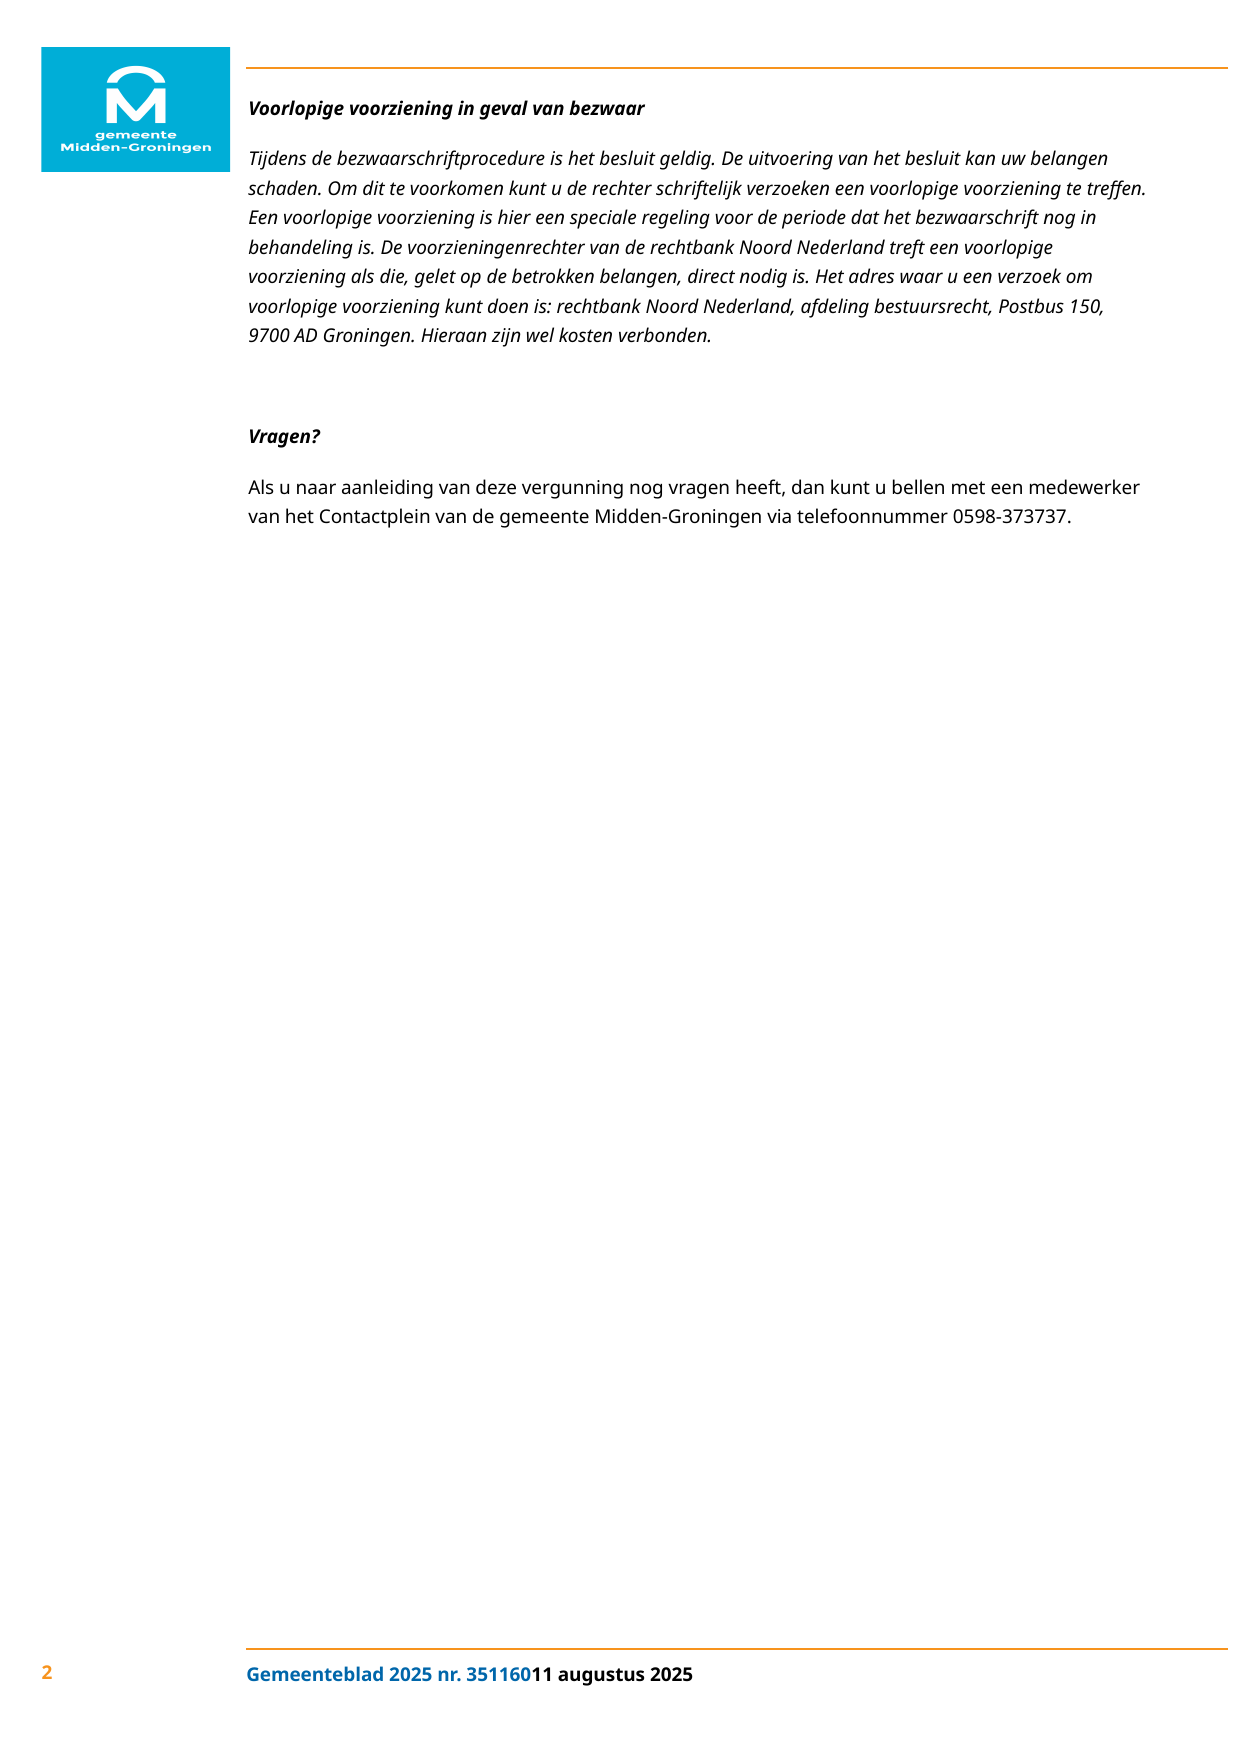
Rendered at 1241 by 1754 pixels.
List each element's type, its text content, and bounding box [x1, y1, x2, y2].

text Voorlopige voorziening in geval van bezwaar [248, 95, 1152, 121]
picture [184, 146, 190, 153]
picture [107, 89, 165, 122]
text Als u naar aanleiding van deze vergunning nog vragen heeft, dan kunt u bellen met een medewerker van het Contactplein van de gemeente Midden-Groningen via telefoonnummer 0598-373737. [248, 474, 1152, 529]
text Tijdens de bezwaarschriftprocedure is het besluit geldig. De uitvoering van het besluit kan uw belangen schaden. Om dit te voorkomen kunt u de rechter schriftelijk verzoeken een voorlopige voorziening te treffen. Een voorlopige voorziening is hier een speciale regeling voor de periode dat het bezwaarschrift nog in behandeling is. De voorzieningenrechter van de rechtbank Noord Nederland treft een voorlopige voorziening als die, gelet op de betrokken belangen, direct nodig is. Het adres waar u een verzoek om voorlopige voorziening kunt doen is: rechtbank Noord Nederland, afdeling bestuursrecht, Postbus 150, 9700 AD Groningen. Hieraan zijn wel kosten verbonden. [248, 145, 1152, 348]
text Vragen? [248, 423, 1152, 449]
picture [108, 66, 164, 82]
